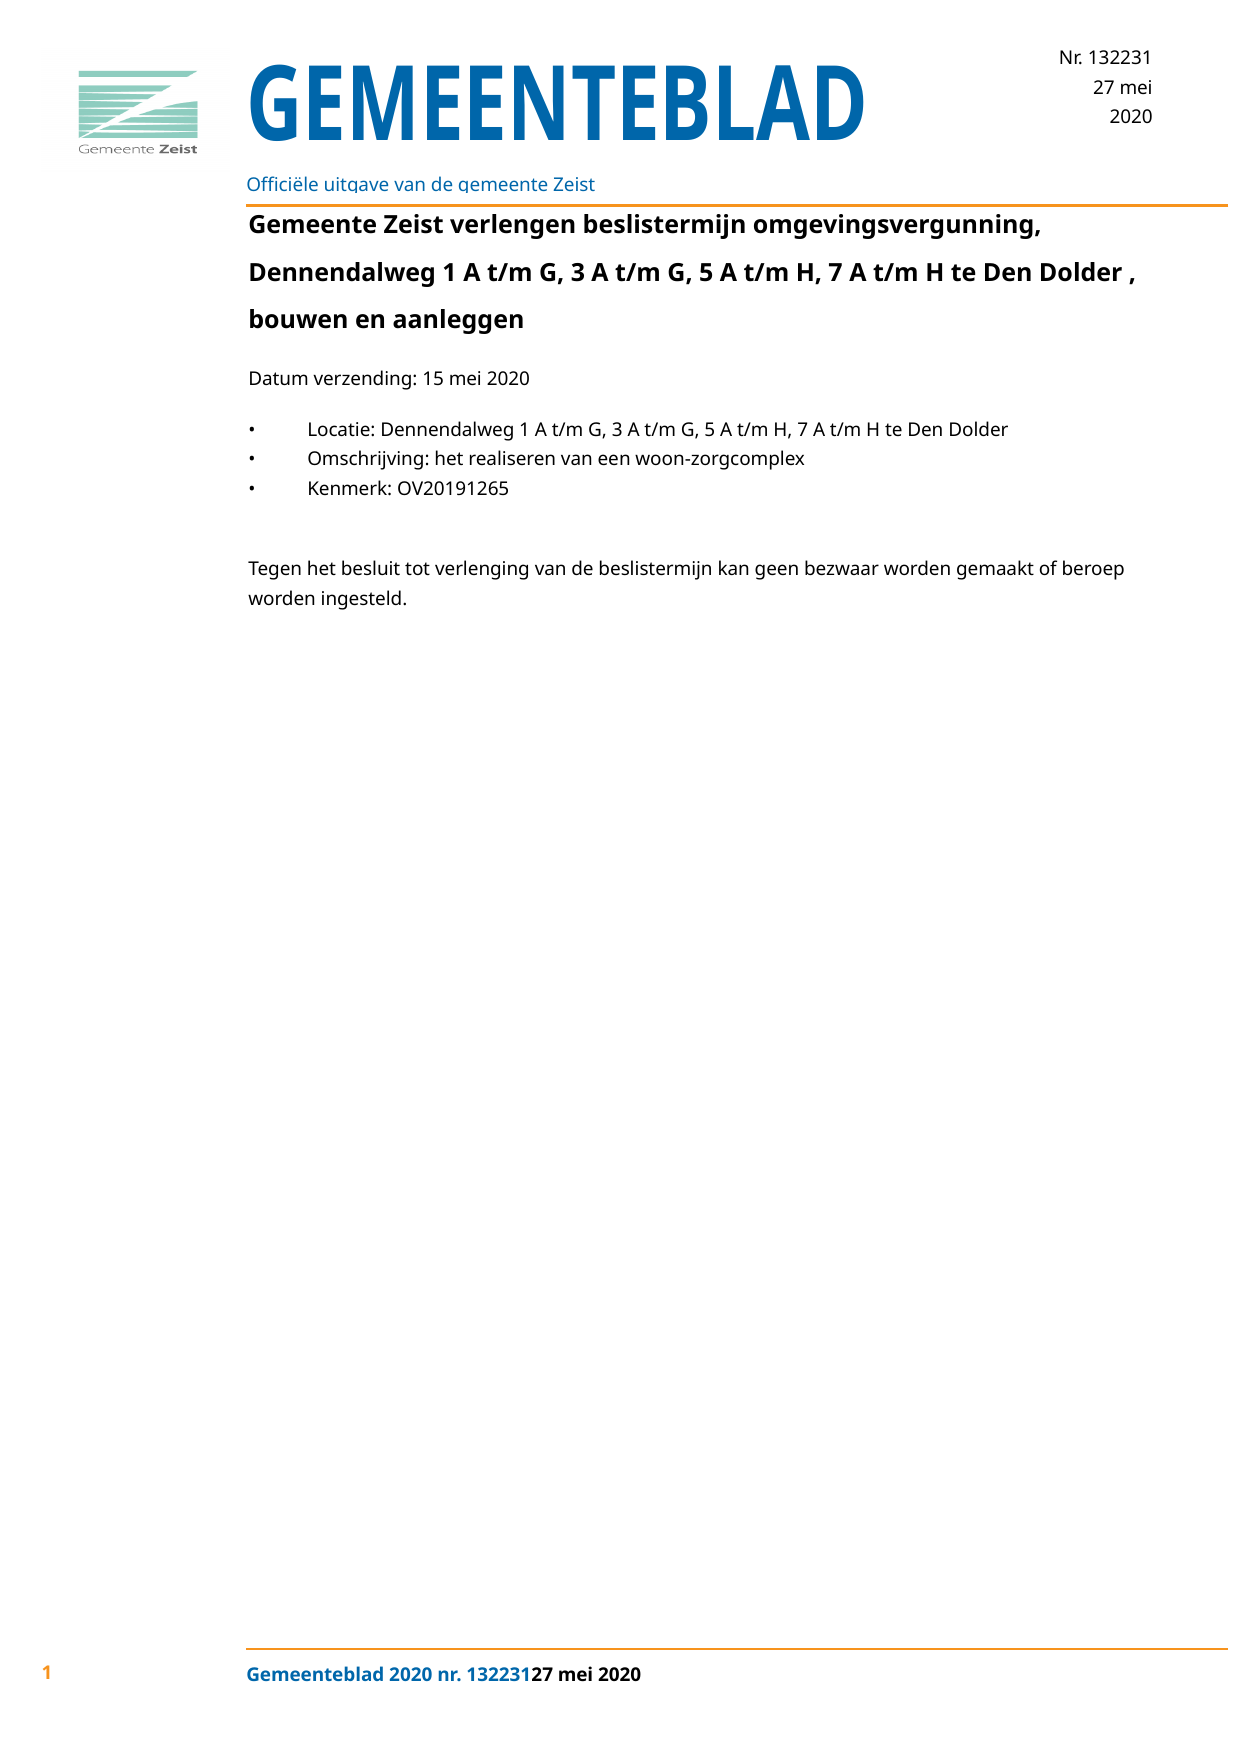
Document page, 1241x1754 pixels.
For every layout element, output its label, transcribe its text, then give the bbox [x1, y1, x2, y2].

list Kenmerk: OV20191265 [248, 475, 1152, 501]
list Omschrijving: het realiseren van een woon-zorgcomplex [248, 446, 1152, 471]
list Locatie: Dennendalweg 1 A t/m G, 3 A t/m G, 5 A t/m H, 7 A t/m H te Den Dolder [248, 416, 1152, 442]
text Datum verzending: 15 mei 2020 [248, 366, 1152, 391]
text Gemeente Zeist verlengen beslistermijn omgevingsvergunning, Dennendalweg 1 A t/m G, 3 A t/m G, 5 A t/m H, 7 A t/m H te Den Dolder , bouwen en aanleggen [248, 207, 1152, 336]
text Tegen het besluit tot verlenging van de beslistermijn kan geen bezwaar worden gemaakt of beroep worden ingesteld. [248, 555, 1152, 610]
picture [41, 47, 231, 172]
